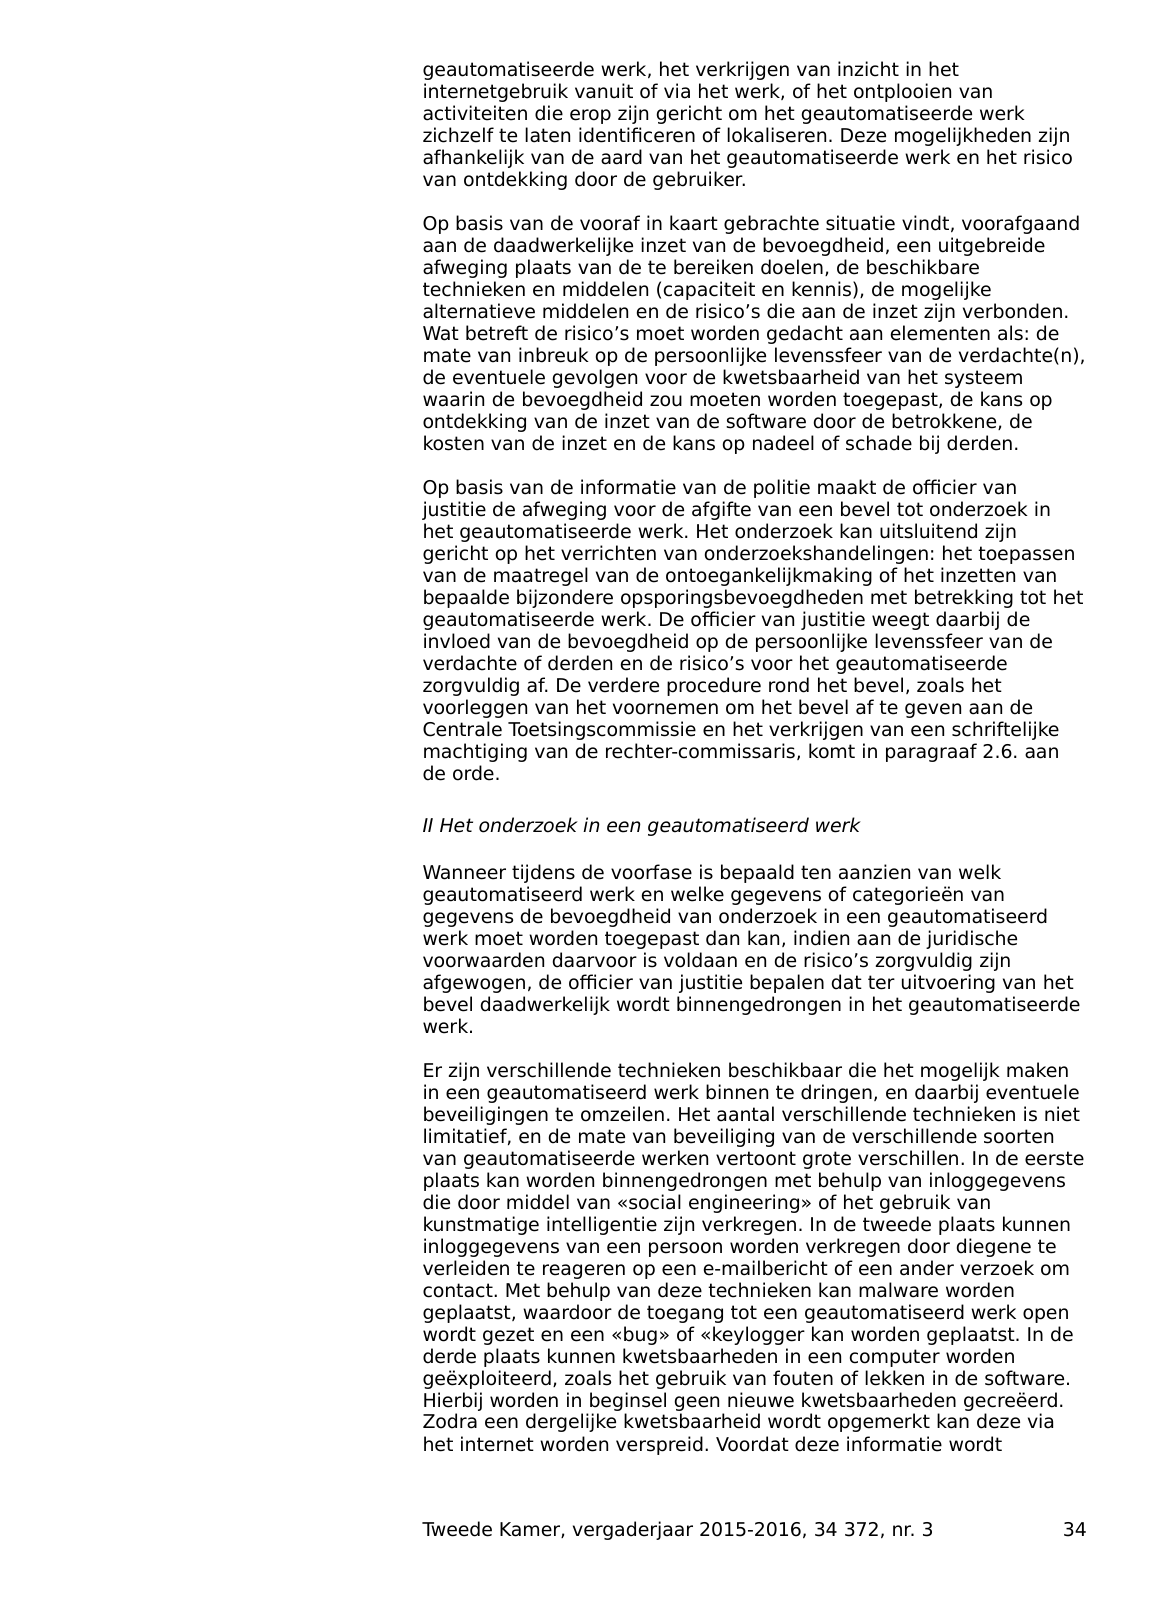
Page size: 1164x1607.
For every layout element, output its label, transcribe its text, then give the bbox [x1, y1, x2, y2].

text geautomatiseerde werk, het verkrijgen van inzicht in het internetgebruik vanuit of via het werk, of het ontplooien van activiteiten die erop zijn gericht om het geautomatiseerde werk zichzelf te laten identificeren of lokaliseren. Deze mogelijkheden zijn afhankelijk van de aard van het geautomatiseerde werk en het risico van ontdekking door de gebruiker. [422, 59, 1087, 191]
subtitle II Het onderzoek in een geautomatiseerd werk [422, 815, 1087, 837]
text Er zijn verschillende technieken beschikbaar die het mogelijk maken in een geautomatiseerd werk binnen te dringen, en daarbij eventuele beveiligingen te omzeilen. Het aantal verschillende technieken is niet limitatief, en de mate van beveiliging van de verschillende soorten van geautomatiseerde werken vertoont grote verschillen. In de eerste plaats kan worden binnengedrongen met behulp van inloggegevens die door middel van «social engineering» of het gebruik van kunstmatige intelligentie zijn verkregen. In de tweede plaats kunnen inloggegevens van een persoon worden verkregen door diegene te verleiden te reageren op een e-mailbericht of een ander verzoek om contact. Met behulp van deze technieken kan malware worden geplaatst, waardoor de toegang tot een geautomatiseerd werk open wordt gezet en een «bug» of «keylogger kan worden geplaatst. In de derde plaats kunnen kwetsbaarheden in een computer worden geëxploiteerd, zoals het gebruik van fouten of lekken in de software. Hierbij worden in beginsel geen nieuwe kwetsbaarheden gecreëerd. Zodra een dergelijke kwetsbaarheid wordt opgemerkt kan deze via het internet worden verspreid. Voordat deze informatie wordt [422, 1060, 1087, 1455]
text Wanneer tijdens de voorfase is bepaald ten aanzien van welk geautomatiseerd werk en welke gegevens of categorieën van gegevens de bevoegdheid van onderzoek in een geautomatiseerd werk moet worden toegepast dan kan, indien aan de juridische voorwaarden daarvoor is voldaan en de risico’s zorgvuldig zijn afgewogen, de officier van justitie bepalen dat ter uitvoering van het bevel daadwerkelijk wordt binnengedrongen in het geautomatiseerde werk. [422, 862, 1087, 1038]
text Op basis van de vooraf in kaart gebrachte situatie vindt, voorafgaand aan de daadwerkelijke inzet van de bevoegdheid, een uitgebreide afweging plaats van de te bereiken doelen, de beschikbare technieken en middelen (capaciteit en kennis), de mogelijke alternatieve middelen en de risico’s die aan de inzet zijn verbonden. Wat betreft de risico’s moet worden gedacht aan elementen als: de mate van inbreuk op de persoonlijke levenssfeer van de verdachte(n), de eventuele gevolgen voor de kwetsbaarheid van het systeem waarin de bevoegdheid zou moeten worden toegepast, de kans op ontdekking van de inzet van de software door de betrokkene, de kosten van de inzet en de kans op nadeel of schade bij derden. [422, 213, 1087, 455]
text Op basis van de informatie van de politie maakt de officier van justitie de afweging voor de afgifte van een bevel tot onderzoek in het geautomatiseerde werk. Het onderzoek kan uitsluitend zijn gericht op het verrichten van onderzoekshandelingen: het toepassen van de maatregel van de ontoegankelijkmaking of het inzetten van bepaalde bijzondere opsporingsbevoegdheden met betrekking tot het geautomatiseerde werk. De officier van justitie weegt daarbij de invloed van de bevoegdheid op de persoonlijke levenssfeer van de verdachte of derden en de risico’s voor het geautomatiseerde zorgvuldig af. De verdere procedure rond het bevel, zoals het voorleggen van het voornemen om het bevel af te geven aan de Centrale Toetsingscommissie en het verkrijgen van een schriftelijke machtiging van de rechter-commissaris, komt in paragraaf 2.6. aan de orde. [422, 477, 1087, 785]
